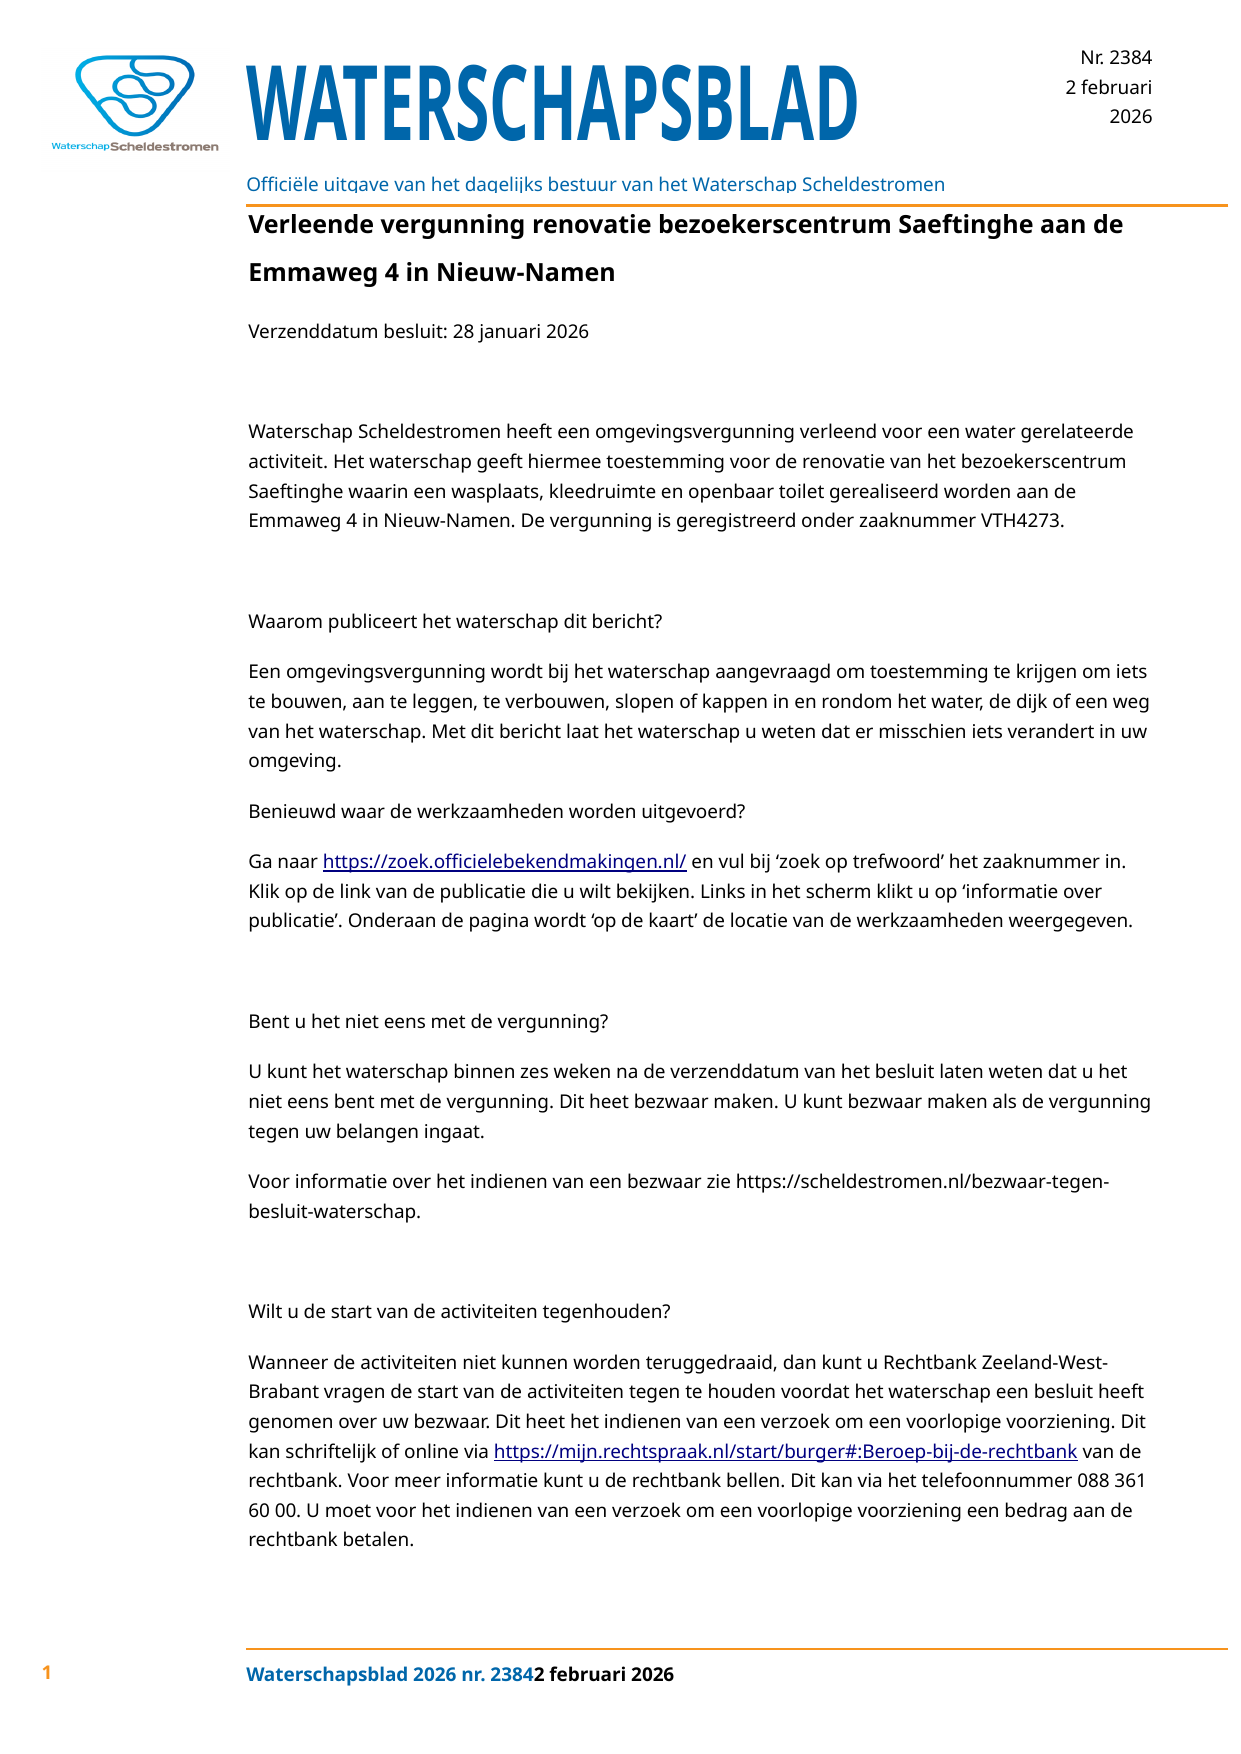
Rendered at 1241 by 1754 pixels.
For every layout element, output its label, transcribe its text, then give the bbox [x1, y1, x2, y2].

picture [41, 47, 231, 172]
text Benieuwd waar de werkzaamheden worden uitgevoerd? [248, 798, 1152, 824]
text Verleende vergunning renovatie bezoekerscentrum Saeftinghe aan de Emmaweg 4 in Nieuw-Namen [248, 207, 1152, 288]
text Wanneer de activiteiten niet kunnen worden teruggedraaid, dan kunt u Rechtbank Zeeland-West-Brabant vragen de start van de activiteiten tegen te houden voordat het waterschap een besluit heeft genomen over uw bezwaar. Dit heet het indienen van een verzoek om een voorlopige voorziening. Dit kan schriftelijk of online via https://mijn.rechtspraak.nl/start/burger#:Beroep-bij-de-rechtbank van de rechtbank. Voor meer informatie kunt u de rechtbank bellen. Dit kan via het telefoonnummer 088 361 60 00. U moet voor het indienen van een verzoek om een voorlopige voorziening een bedrag aan de rechtbank betalen. [248, 1349, 1152, 1552]
text U kunt het waterschap binnen zes weken na de verzenddatum van het besluit laten weten dat u het niet eens bent met de vergunning. Dit heet bezwaar maken. U kunt bezwaar maken als de vergunning tegen uw belangen ingaat. [248, 1059, 1152, 1144]
text Een omgevingsvergunning wordt bij het waterschap aangevraagd om toestemming te krijgen om iets te bouwen, aan te leggen, te verbouwen, slopen of kappen in en rondom het water, de dijk of een weg van het waterschap. Met dit bericht laat het waterschap u weten dat er misschien iets verandert in uw omgeving. [248, 659, 1152, 773]
text Voor informatie over het indienen van een bezwaar zie https://scheldestromen.nl/bezwaar-tegen-besluit-waterschap. [248, 1168, 1152, 1224]
text Wilt u de start van de activiteiten tegenhouden? [248, 1299, 1152, 1324]
text Waarom publiceert het waterschap dit bericht? [248, 608, 1152, 634]
text Bent u het niet eens met de vergunning? [248, 1008, 1152, 1034]
text Ga naar https://zoek.officielebekendmakingen.nl/ en vul bij ‘zoek op trefwoord’ het zaaknummer in. Klik op de link van de publicatie die u wilt bekijken. Links in het scherm klikt u op ‘informatie over publicatie’. Onderaan de pagina wordt ‘op de kaart’ de locatie van de werkzaamheden weergegeven. [248, 848, 1152, 933]
text Verzenddatum besluit: 28 januari 2026 [248, 318, 1152, 344]
text Waterschap Scheldestromen heeft een omgevingsvergunning verleend voor een water gerelateerde activiteit. Het waterschap geeft hiermee toestemming voor de renovatie van het bezoekerscentrum Saeftinghe waarin een wasplaats, kleedruimte en openbaar toilet gerealiseerd worden aan de Emmaweg 4 in Nieuw-Namen. De vergunning is geregistreerd onder zaaknummer VTH4273. [248, 419, 1152, 533]
